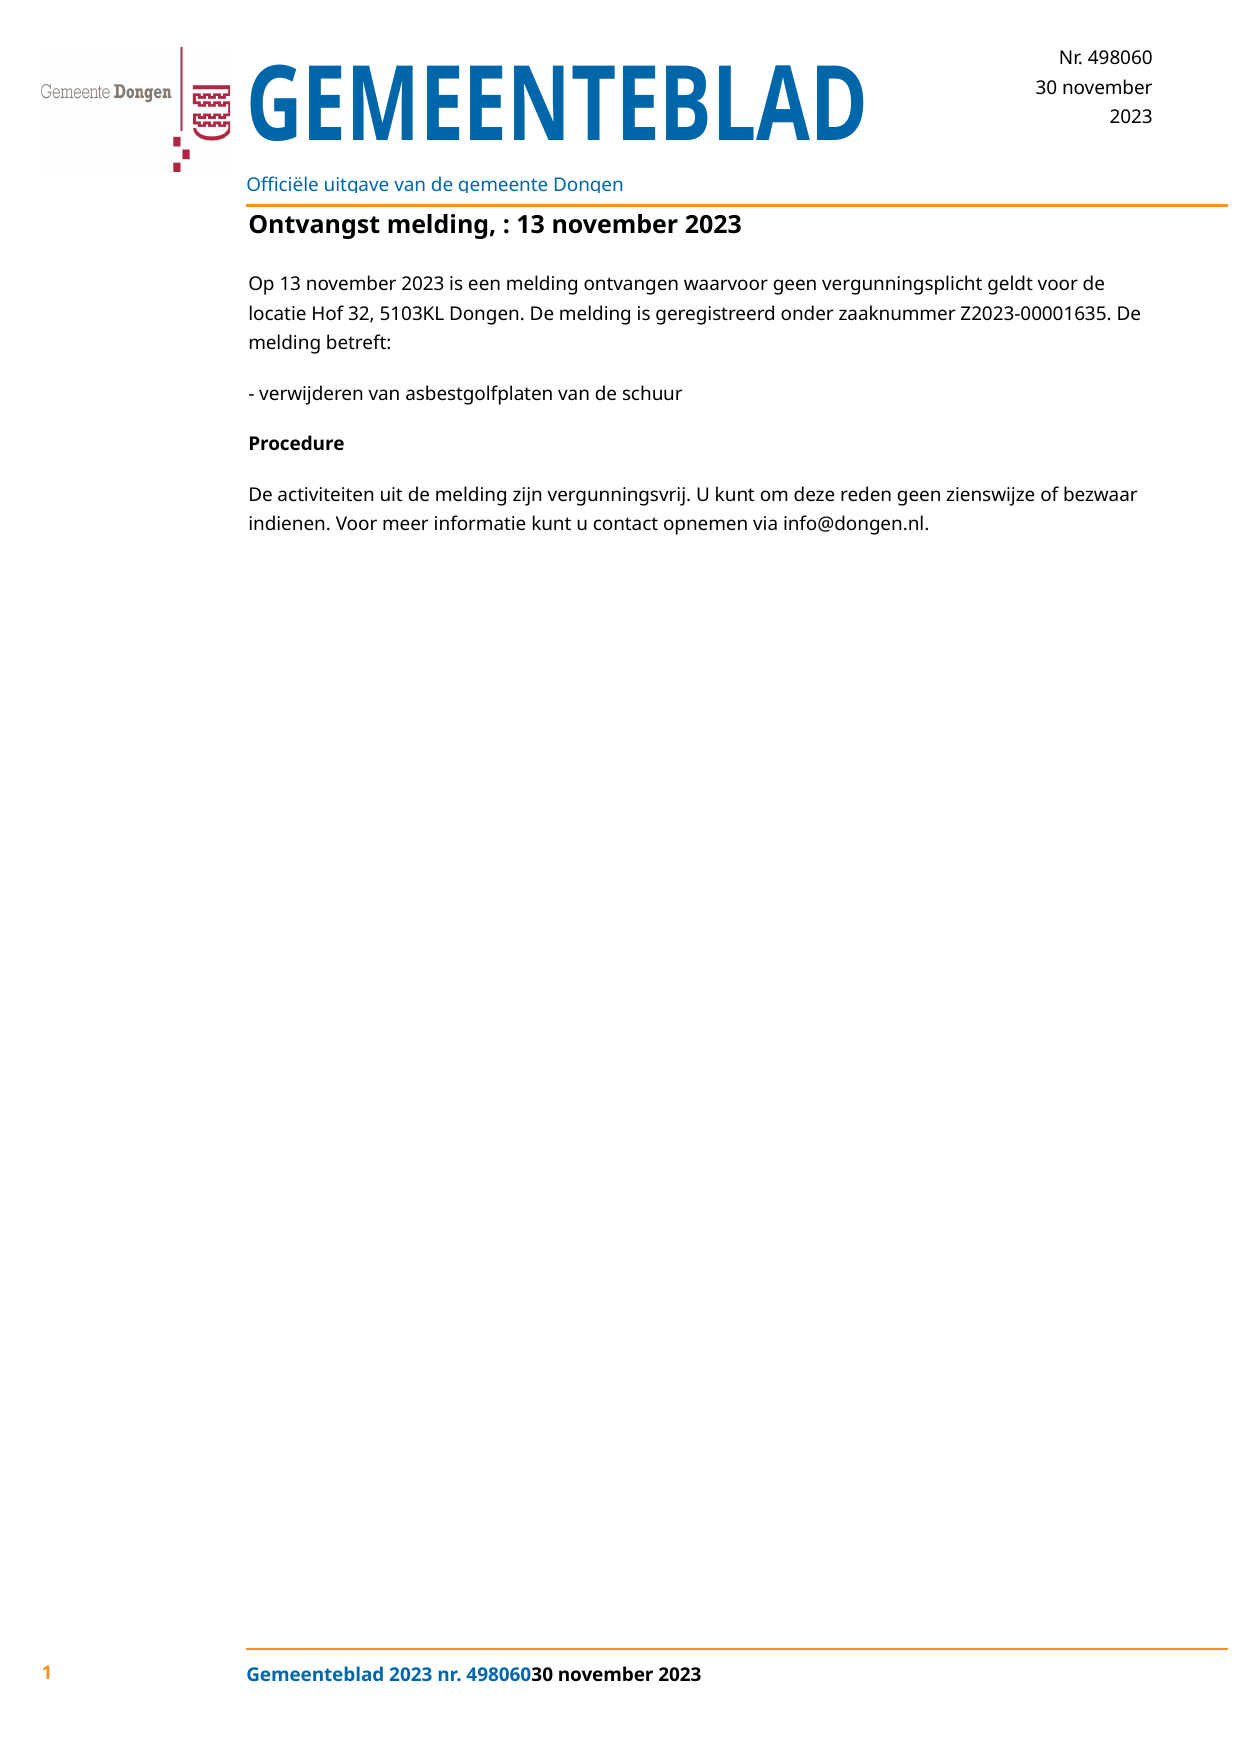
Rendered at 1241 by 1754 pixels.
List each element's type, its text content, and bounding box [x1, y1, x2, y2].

text Procedure [248, 430, 1152, 456]
text De activiteiten uit de melding zijn vergunningsvrij. U kunt om deze reden geen zienswijze of bezwaar indienen. Voor meer informatie kunt u contact opnemen via info@dongen.nl. [248, 481, 1152, 536]
text Op 13 november 2023 is een melding ontvangen waarvoor geen vergunningsplicht geldt voor de locatie Hof 32, 5103KL Dongen. De melding is geregistreerd onder zaaknummer Z2023-00001635. De melding betreft: [248, 270, 1152, 355]
picture [41, 47, 231, 172]
text - verwijderen van asbestgolfplaten van de schuur [248, 380, 1152, 406]
text Ontvangst melding, : 13 november 2023 [248, 207, 1152, 241]
